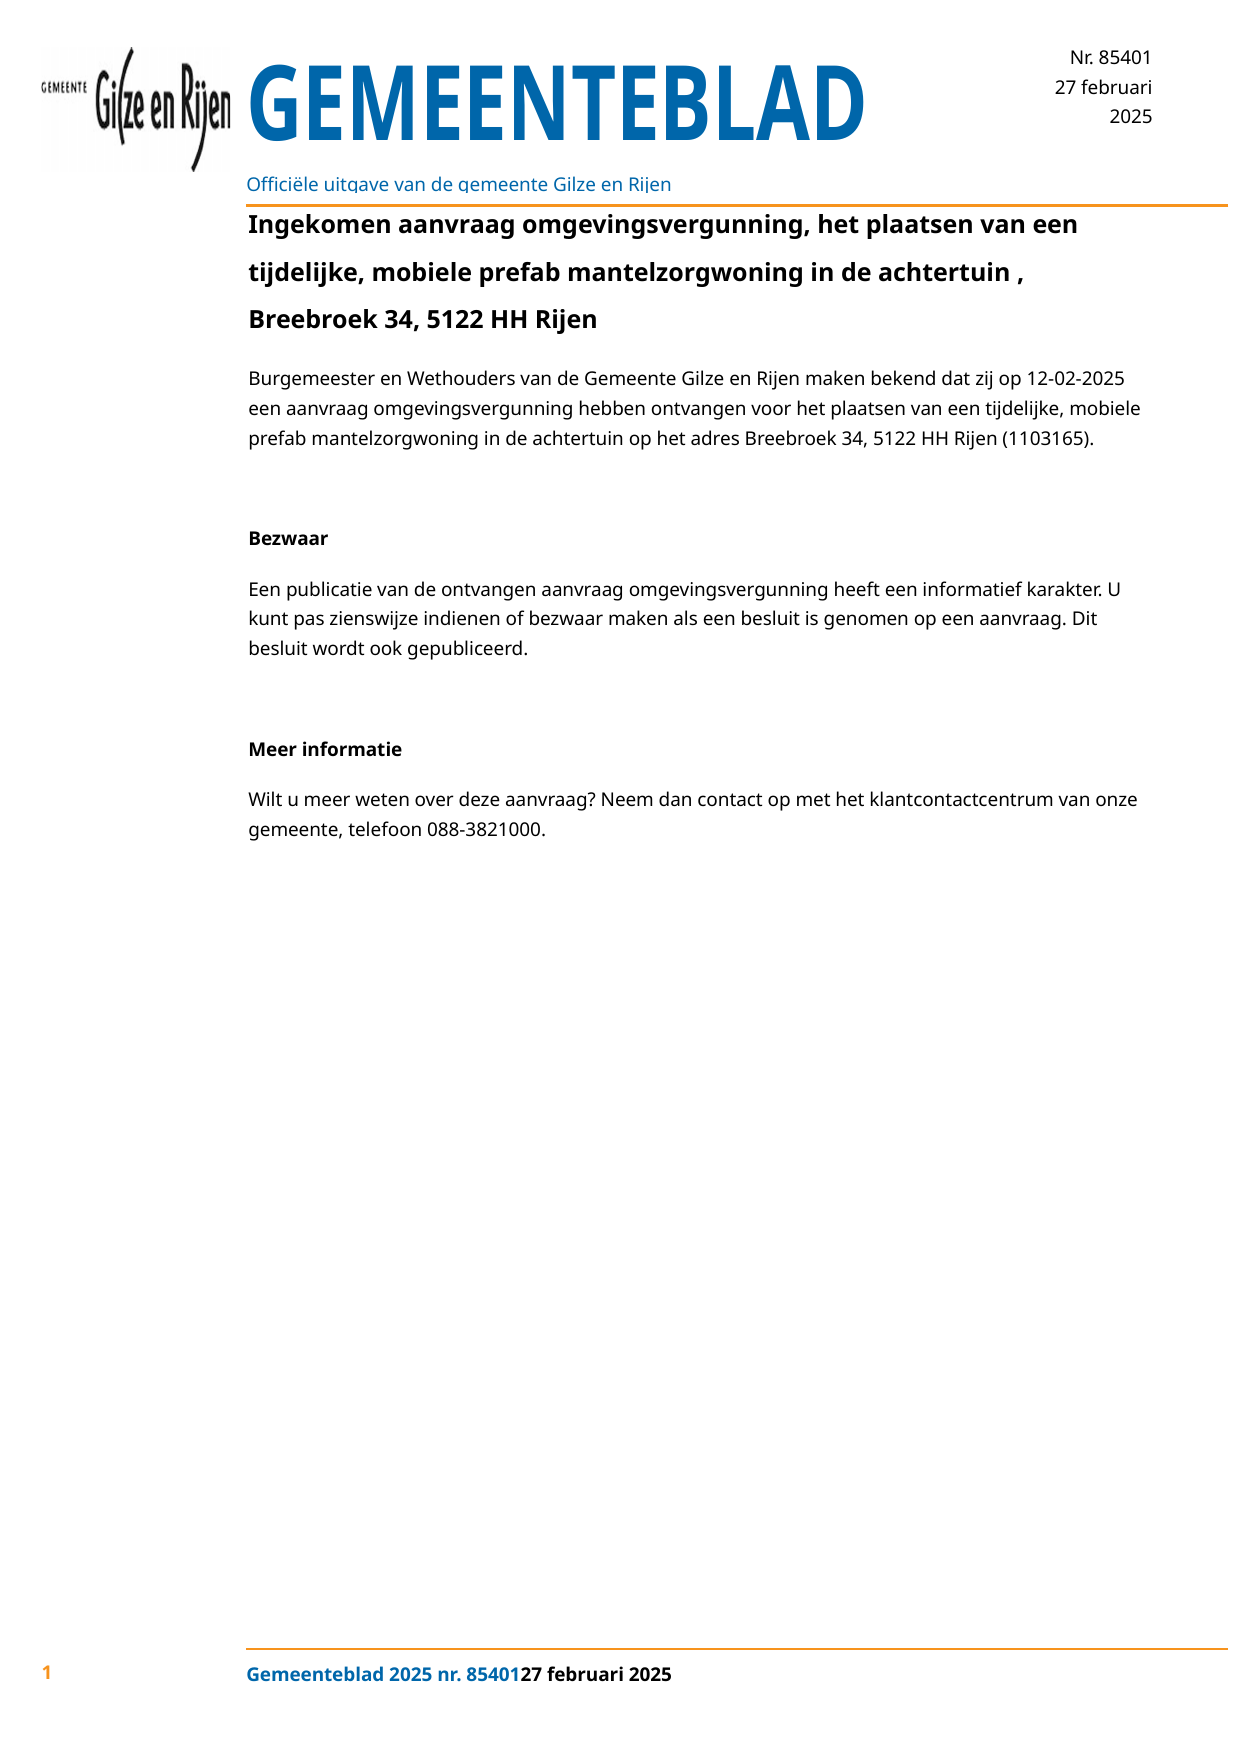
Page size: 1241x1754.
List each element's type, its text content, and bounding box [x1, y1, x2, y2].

text Wilt u meer weten over deze aanvraag? Neem dan contact op met het klantcontactcentrum van onze gemeente, telefoon 088-3821000. [248, 786, 1152, 842]
text Meer informatie [248, 736, 1152, 762]
text Burgemeester en Wethouders van de Gemeente Gilze en Rijen maken bekend dat zij op 12-02-2025 een aanvraag omgevingsvergunning hebben ontvangen voor het plaatsen van een tijdelijke, mobiele prefab mantelzorgwoning in de achtertuin op het adres Breebroek 34, 5122 HH Rijen (1103165). [248, 366, 1152, 450]
picture [41, 47, 231, 172]
text Een publicatie van de ontvangen aanvraag omgevingsvergunning heeft een informatief karakter. U kunt pas zienswijze indienen of bezwaar maken als een besluit is genomen op een aanvraag. Dit besluit wordt ook gepubliceerd. [248, 576, 1152, 661]
text Bezwaar [248, 526, 1152, 551]
text Ingekomen aanvraag omgevingsvergunning, het plaatsen van een tijdelijke, mobiele prefab mantelzorgwoning in de achtertuin , Breebroek 34, 5122 HH Rijen [248, 207, 1152, 336]
